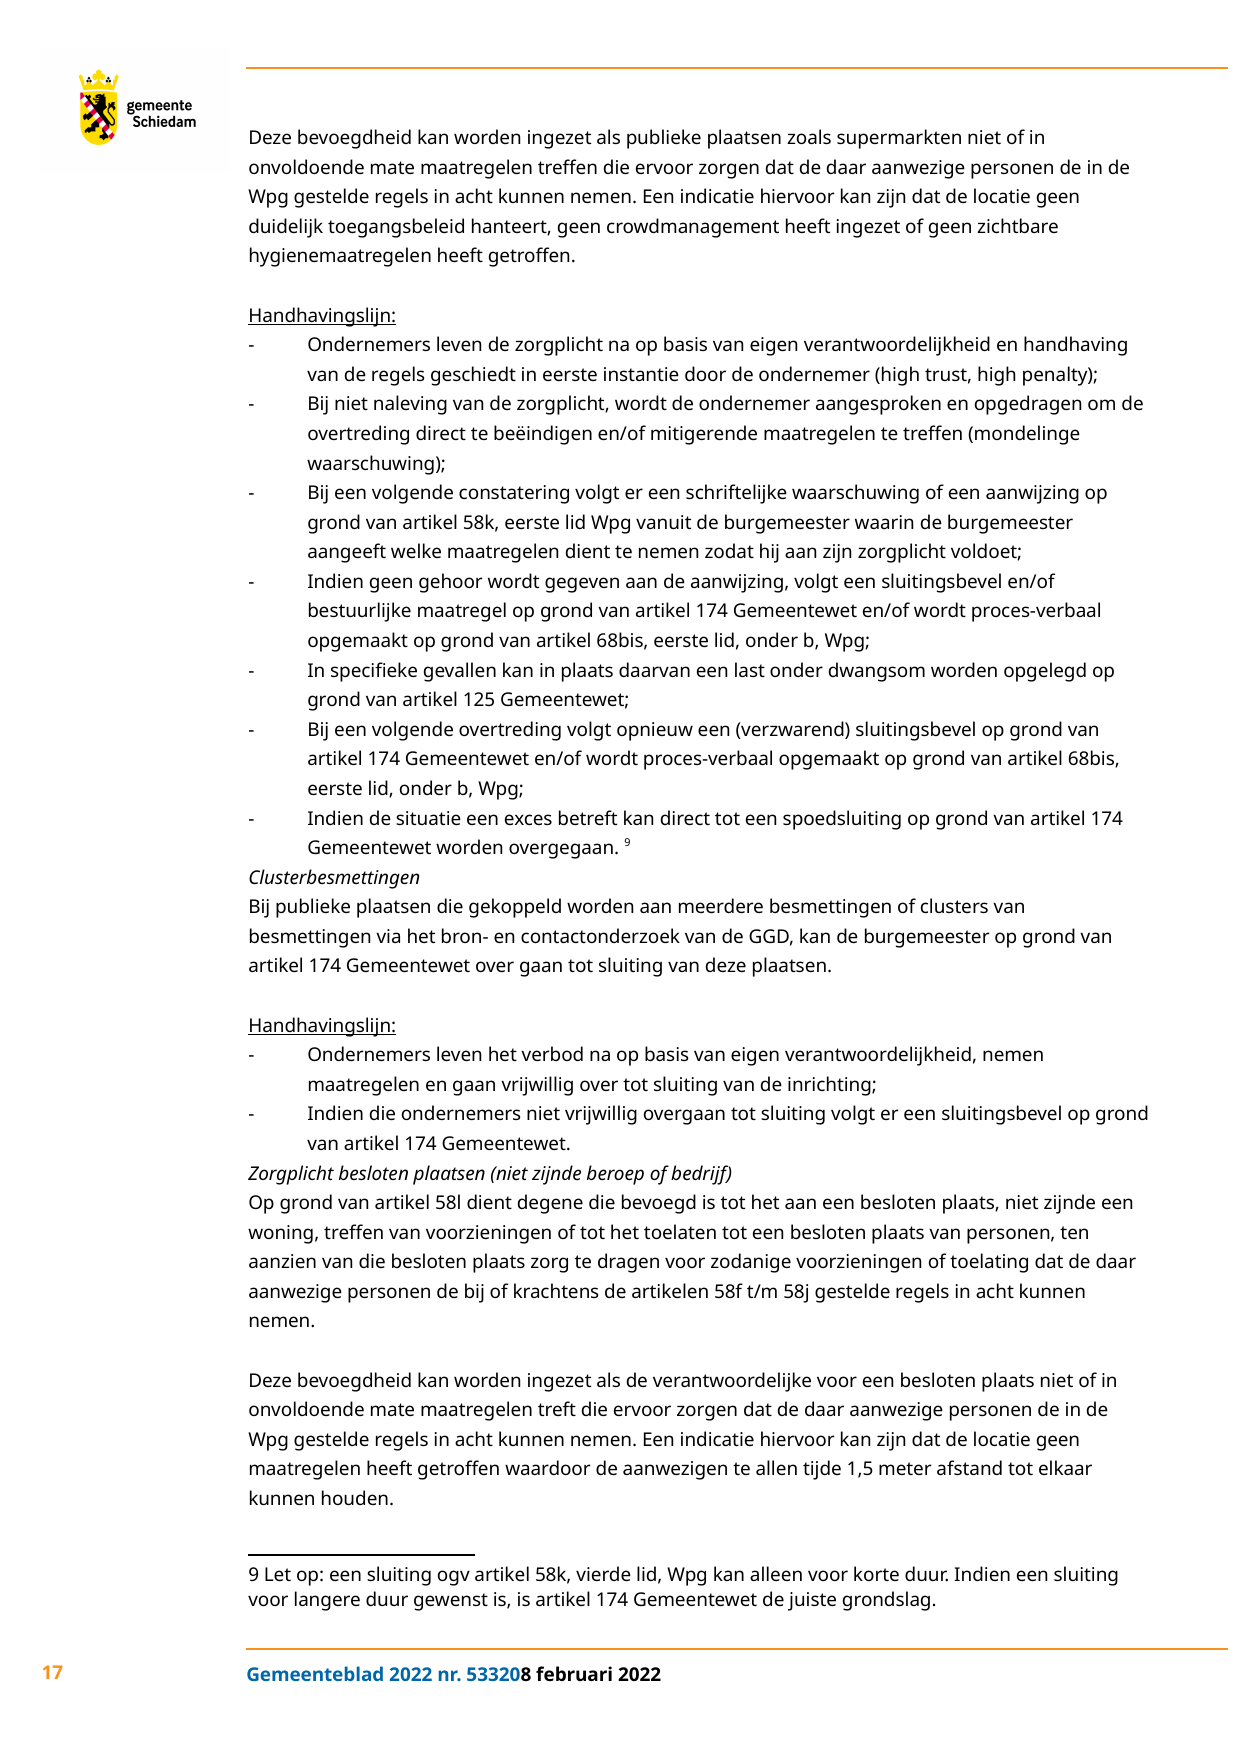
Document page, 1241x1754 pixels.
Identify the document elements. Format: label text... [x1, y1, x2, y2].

text Deze bevoegdheid kan worden ingezet als de verantwoordelijke voor een besloten plaats niet of in onvoldoende mate maatregelen treft die ervoor zorgen dat de daar aanwezige personen de in de Wpg gestelde regels in acht kunnen nemen. Een indicatie hiervoor kan zijn dat de locatie geen maatregelen heeft getroffen waardoor de aanwezigen te allen tijde 1,5 meter afstand tot elkaar kunnen houden. [248, 1367, 1152, 1511]
list Bij niet naleving van de zorgplicht, wordt de ondernemer aangesproken en opgedragen om de overtreding direct te beëindigen en/of mitigerende maatregelen te treffen (mondelinge waarschuwing); [248, 391, 1152, 476]
text Clusterbesmettingen [248, 864, 1152, 890]
text Handhavingslijn: [248, 1012, 1152, 1038]
list Ondernemers leven de zorgplicht na op basis van eigen verantwoordelijkheid en handhaving van de regels geschiedt in eerste instantie door de ondernemer (high trust, high penalty); [248, 331, 1152, 387]
list Bij een volgende constatering volgt er een schriftelijke waarschuwing of een aanwijzing op grond van artikel 58k, eerste lid Wpg vanuit de burgemeester waarin de burgemeester aangeeft welke maatregelen dient te nemen zodat hij aan zijn zorgplicht voldoet; [248, 479, 1152, 564]
list In specifieke gevallen kan in plaats daarvan een last onder dwangsom worden opgelegd op grond van artikel 125 Gemeentewet; [248, 657, 1152, 712]
list Indien de situatie een exces betreft kan direct tot een spoedsluiting op grond van artikel 174 Gemeentewet worden overgegaan. [248, 805, 1152, 860]
text Zorgplicht besloten plaatsen (niet zijnde beroep of bedrijf) [248, 1160, 1152, 1186]
list Bij een volgende overtreding volgt opnieuw een (verzwarend) sluitingsbevel op grond van artikel 174 Gemeentewet en/of wordt proces-verbaal opgemaakt op grond van artikel 68bis, eerste lid, onder b, Wpg; [248, 716, 1152, 801]
text Handhavingslijn: [248, 302, 1152, 328]
text Op grond van artikel 58l dient degene die bevoegd is tot het aan een besloten plaats, niet zijnde een woning, treffen van voorzieningen of tot het toelaten tot een besloten plaats van personen, ten aanzien van die besloten plaats zorg te dragen voor zodanige voorzieningen of toelating dat de daar aanwezige personen de bij of krachtens de artikelen 58f t/m 58j gestelde regels in acht kunnen nemen. [248, 1189, 1152, 1333]
list Indien geen gehoor wordt gegeven aan de aanwijzing, volgt een sluitingsbevel en/of bestuurlijke maatregel op grond van artikel 174 Gemeentewet en/of wordt proces-verbaal opgemaakt op grond van artikel 68bis, eerste lid, onder b, Wpg; [248, 568, 1152, 653]
list Indien die ondernemers niet vrijwillig overgaan tot sluiting volgt er een sluitingsbevel op grond van artikel 174 Gemeentewet. [248, 1101, 1152, 1156]
text Bij publieke plaatsen die gekoppeld worden aan meerdere besmettingen of clusters van besmettingen via het bron- en contactonderzoek van de GGD, kan de burgemeester op grond van artikel 174 Gemeentewet over gaan tot sluiting van deze plaatsen. [248, 893, 1152, 978]
picture [41, 47, 231, 172]
text Deze bevoegdheid kan worden ingezet als publieke plaatsen zoals supermarkten niet of in onvoldoende mate maatregelen treffen die ervoor zorgen dat de daar aanwezige personen de in de Wpg gestelde regels in acht kunnen nemen. Een indicatie hiervoor kan zijn dat de locatie geen duidelijk toegangsbeleid hanteert, geen crowdmanagement heeft ingezet of geen zichtbare hygienemaatregelen heeft getroffen. [248, 124, 1152, 268]
list Let op: een sluiting ogv artikel 58k, vierde lid, Wpg kan alleen voor korte duur. Indien een sluiting voor langere duur gewenst is, is artikel 174 Gemeentewet de juiste grondslag. [248, 1561, 1152, 1612]
list Ondernemers leven het verbod na op basis van eigen verantwoordelijkheid, nemen maatregelen en gaan vrijwillig over tot sluiting van de inrichting; [248, 1041, 1152, 1097]
